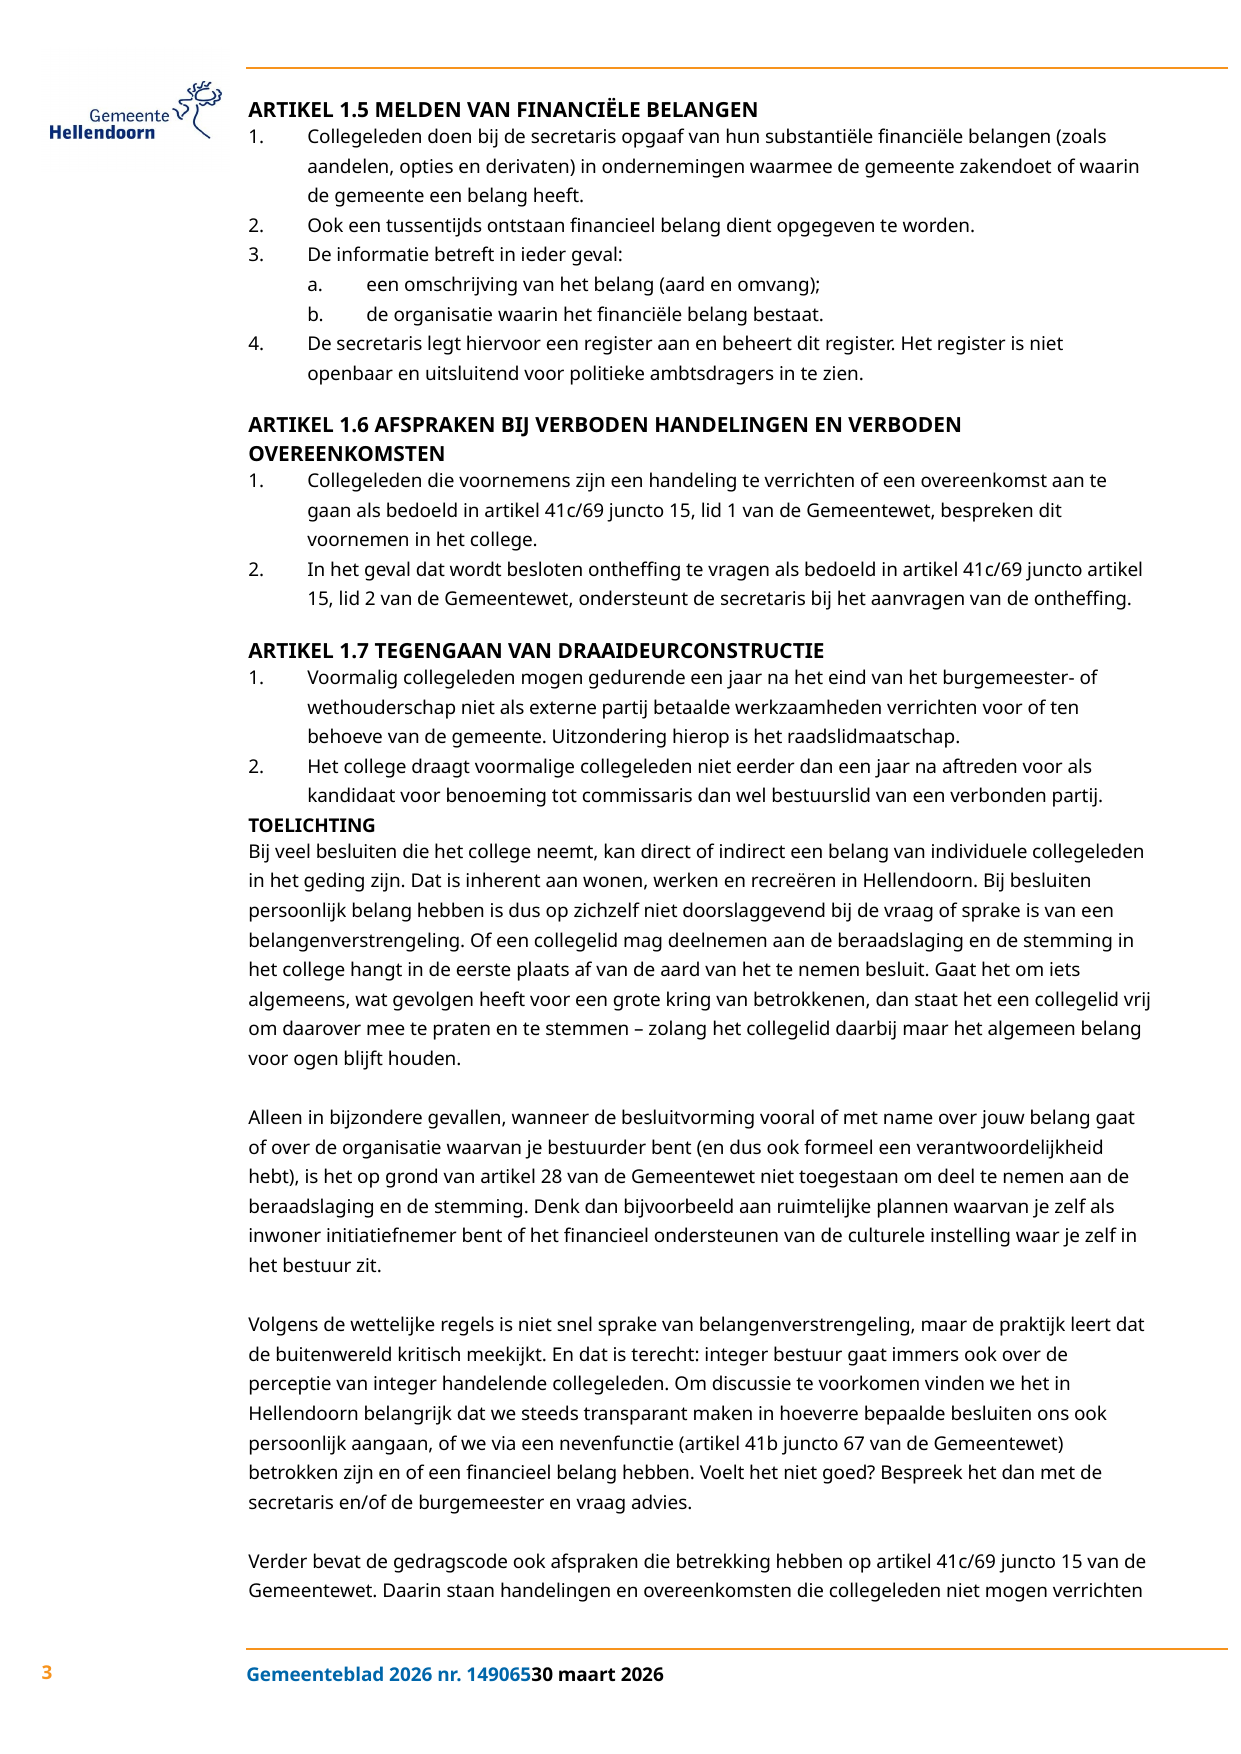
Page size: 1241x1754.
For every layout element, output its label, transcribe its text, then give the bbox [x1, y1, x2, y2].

list Het college draagt voormalige collegeleden niet eerder dan een jaar na aftreden voor als kandidaat voor benoeming tot commissaris dan wel bestuurslid van een verbonden partij. [248, 753, 1152, 808]
list In het geval dat wordt besloten ontheffing te vragen als bedoeld in artikel 41c/69 juncto artikel 15, lid 2 van de Gemeentewet, ondersteunt de secretaris bij het aanvragen van de ontheffing. [248, 556, 1152, 611]
picture [41, 47, 231, 172]
list de organisatie waarin het financiële belang bestaat. [307, 301, 1152, 326]
list Voormalig collegeleden mogen gedurende een jaar na het eind van het burgemeester- of wethouderschap niet als externe partij betaalde werkzaamheden verrichten voor of ten behoeve van de gemeente. Uitzondering hierop is het raadslidmaatschap. [248, 664, 1152, 749]
text TOELICHTING [248, 812, 1152, 838]
text Bij veel besluiten die het college neemt, kan direct of indirect een belang van individuele collegeleden in het geding zijn. Dat is inherent aan wonen, werken en recreëren in Hellendoorn. Bij besluiten persoonlijk belang hebben is dus op zichzelf niet doorslaggevend bij de vraag of sprake is van een belangenverstrengeling. Of een collegelid mag deelnemen aan de beraadslaging en de stemming in het college hangt in de eerste plaats af van de aard van het te nemen besluit. Gaat het om iets algemeens, wat gevolgen heeft voor een grote kring van betrokkenen, dan staat het een collegelid vrij om daarover mee te praten en te stemmen – zolang het collegelid daarbij maar het algemeen belang voor ogen blijft houden. [248, 838, 1152, 1071]
list een omschrijving van het belang (aard en omvang); [307, 271, 1152, 297]
list De secretaris legt hiervoor een register aan en beheert dit register. Het register is niet openbaar en uitsluitend voor politieke ambtsdragers in te zien. [248, 330, 1152, 386]
text ARTIKEL 1.5 MELDEN VAN FINANCIËLE BELANGEN [248, 95, 1152, 123]
text Verder bevat de gedragscode ook afspraken die betrekking hebben op artikel 41c/69 juncto 15 van de Gemeentewet. Daarin staan handelingen en overeenkomsten die collegeleden niet mogen verrichten [248, 1548, 1152, 1603]
list Collegeleden die voornemens zijn een handeling te verrichten of een overeenkomst aan te gaan als bedoeld in artikel 41c/69 juncto 15, lid 1 van de Gemeentewet, bespreken dit voornemen in het college. [248, 467, 1152, 552]
text Alleen in bijzondere gevallen, wanneer de besluitvorming vooral of met name over jouw belang gaat of over de organisatie waarvan je bestuurder bent (en dus ook formeel een verantwoordelijkheid hebt), is het op grond van artikel 28 van de Gemeentewet niet toegestaan om deel te nemen aan de beraadslaging en de stemming. Denk dan bijvoorbeeld aan ruimtelijke plannen waarvan je zelf als inwoner initiatiefnemer bent of het financieel ondersteunen van de culturele instelling waar je zelf in het bestuur zit. [248, 1104, 1152, 1278]
list De informatie betreft in ieder geval: [248, 242, 1152, 267]
list Collegeleden doen bij de secretaris opgaaf van hun substantiële financiële belangen (zoals aandelen, opties en derivaten) in ondernemingen waarmee de gemeente zakendoet of waarin de gemeente een belang heeft. [248, 123, 1152, 208]
text ARTIKEL 1.7 TEGENGAAN VAN DRAAIDEURCONSTRUCTIE [248, 636, 1152, 664]
text ARTIKEL 1.6 AFSPRAKEN BIJ VERBODEN HANDELINGEN EN VERBODEN OVEREENKOMSTEN [248, 410, 1152, 467]
list Ook een tussentijds ontstaan financieel belang dient opgegeven te worden. [248, 212, 1152, 238]
text Volgens de wettelijke regels is niet snel sprake van belangenverstrengeling, maar de praktijk leert dat de buitenwereld kritisch meekijkt. En dat is terecht: integer bestuur gaat immers ook over de perceptie van integer handelende collegeleden. Om discussie te voorkomen vinden we het in Hellendoorn belangrijk dat we steeds transparant maken in hoeverre bepaalde besluiten ons ook persoonlijk aangaan, of we via een nevenfunctie (artikel 41b juncto 67 van de Gemeentewet) betrokken zijn en of een financieel belang hebben. Voelt het niet goed? Bespreek het dan met de secretaris en/of de burgemeester en vraag advies. [248, 1311, 1152, 1514]
